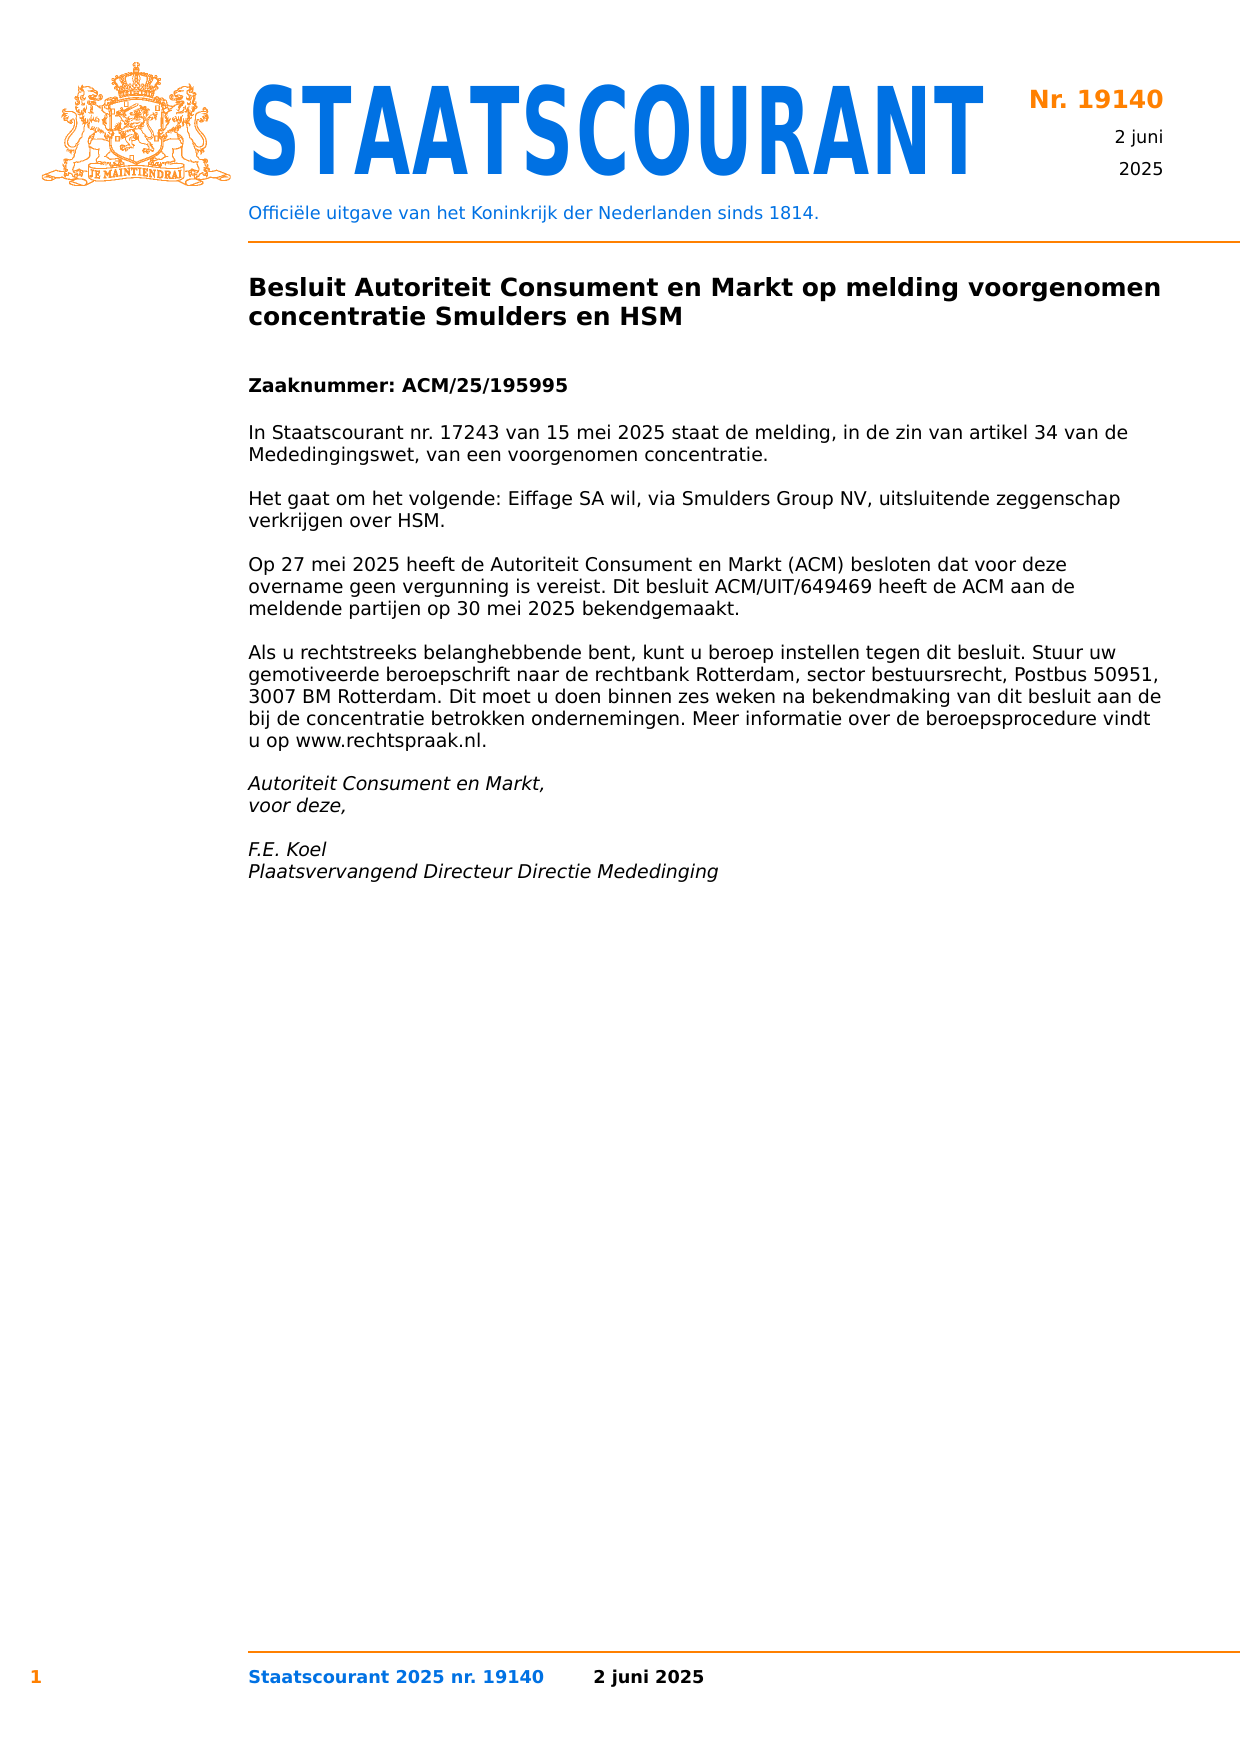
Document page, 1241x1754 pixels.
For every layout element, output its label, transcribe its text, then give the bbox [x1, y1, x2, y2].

text Het gaat om het volgende: Eiffage SA wil, via Smulders Group NV, uitsluitende zeggenschap verkrijgen over HSM. [248, 488, 1163, 532]
text Op 27 mei 2025 heeft de Autoriteit Consument en Markt (ACM) besloten dat voor deze overname geen vergunning is vereist. Dit besluit ACM/UIT/649469 heeft de ACM aan de meldende partijen op 30 mei 2025 bekendgemaakt. [248, 554, 1163, 620]
table_cell 2025 [998, 153, 1240, 203]
table_cell 2 juni [998, 121, 1240, 153]
subtitle Zaaknummer: ACM/25/195995 [248, 375, 1163, 397]
text Autoriteit Consument en Markt, voor deze, F.E. Koel Plaatsvervangend Directeur Directie Mededinging [248, 773, 1163, 883]
text In Staatscourant nr. 17243 van 15 mei 2025 staat de melding, in de zin van artikel 34 van de Mededingingswet, van een voorgenomen concentratie. [248, 422, 1163, 466]
table_cell Officiële uitgave van het Koninkrijk der Nederlanden sinds 1814. [248, 203, 1240, 241]
table_header STAATSCOURANT [248, 62, 998, 203]
table_header Nr. 19140 [998, 62, 1240, 121]
subtitle Besluit Autoriteit Consument en Markt op melding voorgenomen concentratie Smulders en HSM [248, 273, 1163, 331]
text Als u rechtstreeks belanghebbende bent, kunt u beroep instellen tegen dit besluit. Stuur uw gemotiveerde beroepschrift naar de rechtbank Rotterdam, sector bestuursrecht, Postbus 50951, 3007 BM Rotterdam. Dit moet u doen binnen zes weken na bekendmaking van dit besluit aan de bij de concentratie betrokken ondernemingen. Meer informatie over de beroepsprocedure vindt u op www.rechtspraak.nl. [248, 642, 1163, 751]
picture [41, 62, 231, 186]
table_header [25, 62, 248, 241]
